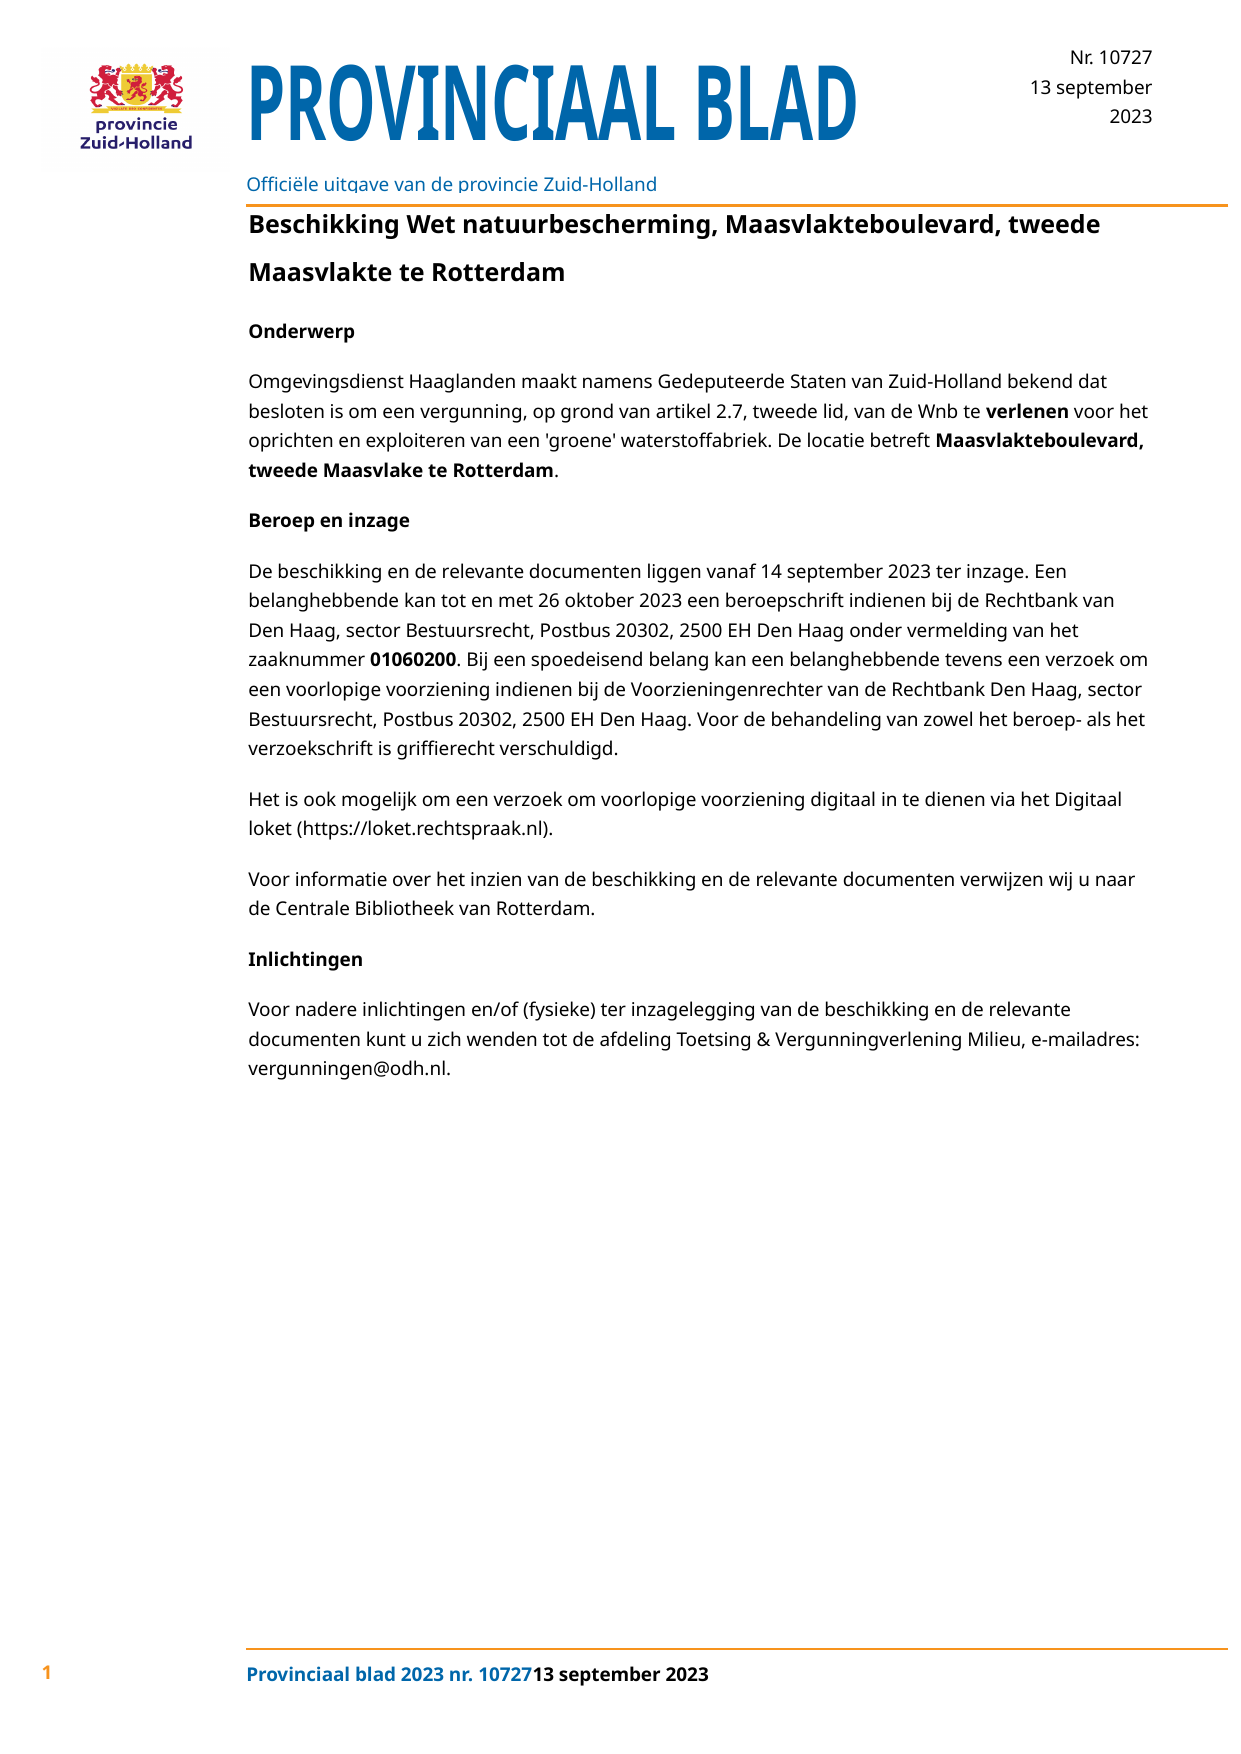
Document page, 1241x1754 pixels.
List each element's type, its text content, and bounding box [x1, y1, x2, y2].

text Inlichtingen [248, 946, 1152, 972]
text Onderwerp [248, 318, 1152, 344]
text Beschikking Wet natuurbescherming, Maasvlakteboulevard, tweede Maasvlakte te Rotterdam [248, 207, 1152, 288]
text Het is ook mogelijk om een verzoek om voorlopige voorziening digitaal in te dienen via het Digitaal loket (https://loket.rechtspraak.nl). [248, 786, 1152, 841]
text Beroep en inzage [248, 507, 1152, 533]
text De beschikking en de relevante documenten liggen vanaf 14 september 2023 ter inzage. Een belanghebbende kan tot en met 26 oktober 2023 een beroepschrift indienen bij de Rechtbank van Den Haag, sector Bestuursrecht, Postbus 20302, 2500 EH Den Haag onder vermelding van het zaaknummer 01060200. Bij een spoedeisend belang kan een belanghebbende tevens een verzoek om een voorlopige voorziening indienen bij de Voorzieningenrechter van de Rechtbank Den Haag, sector Bestuursrecht, Postbus 20302, 2500 EH Den Haag. Voor de behandeling van zowel het beroep- als het verzoekschrift is griffierecht verschuldigd. [248, 558, 1152, 761]
text Voor nadere inlichtingen en/of (fysieke) ter inzagelegging van de beschikking en de relevante documenten kunt u zich wenden tot de afdeling Toetsing & Vergunningverlening Milieu, e-mailadres: vergunningen@odh.nl. [248, 996, 1152, 1081]
text Voor informatie over het inzien van de beschikking en de relevante documenten verwijzen wij u naar de Centrale Bibliotheek van Rotterdam. [248, 866, 1152, 921]
text Omgevingsdienst Haaglanden maakt namens Gedeputeerde Staten van Zuid-Holland bekend dat besloten is om een vergunning, op grond van artikel 2.7, tweede lid, van de Wnb te verlenen voor het oprichten en exploiteren van een 'groene' waterstoffabriek. De locatie betreft Maasvlakteboulevard, tweede Maasvlake te Rotterdam. [248, 368, 1152, 483]
picture [41, 47, 231, 172]
